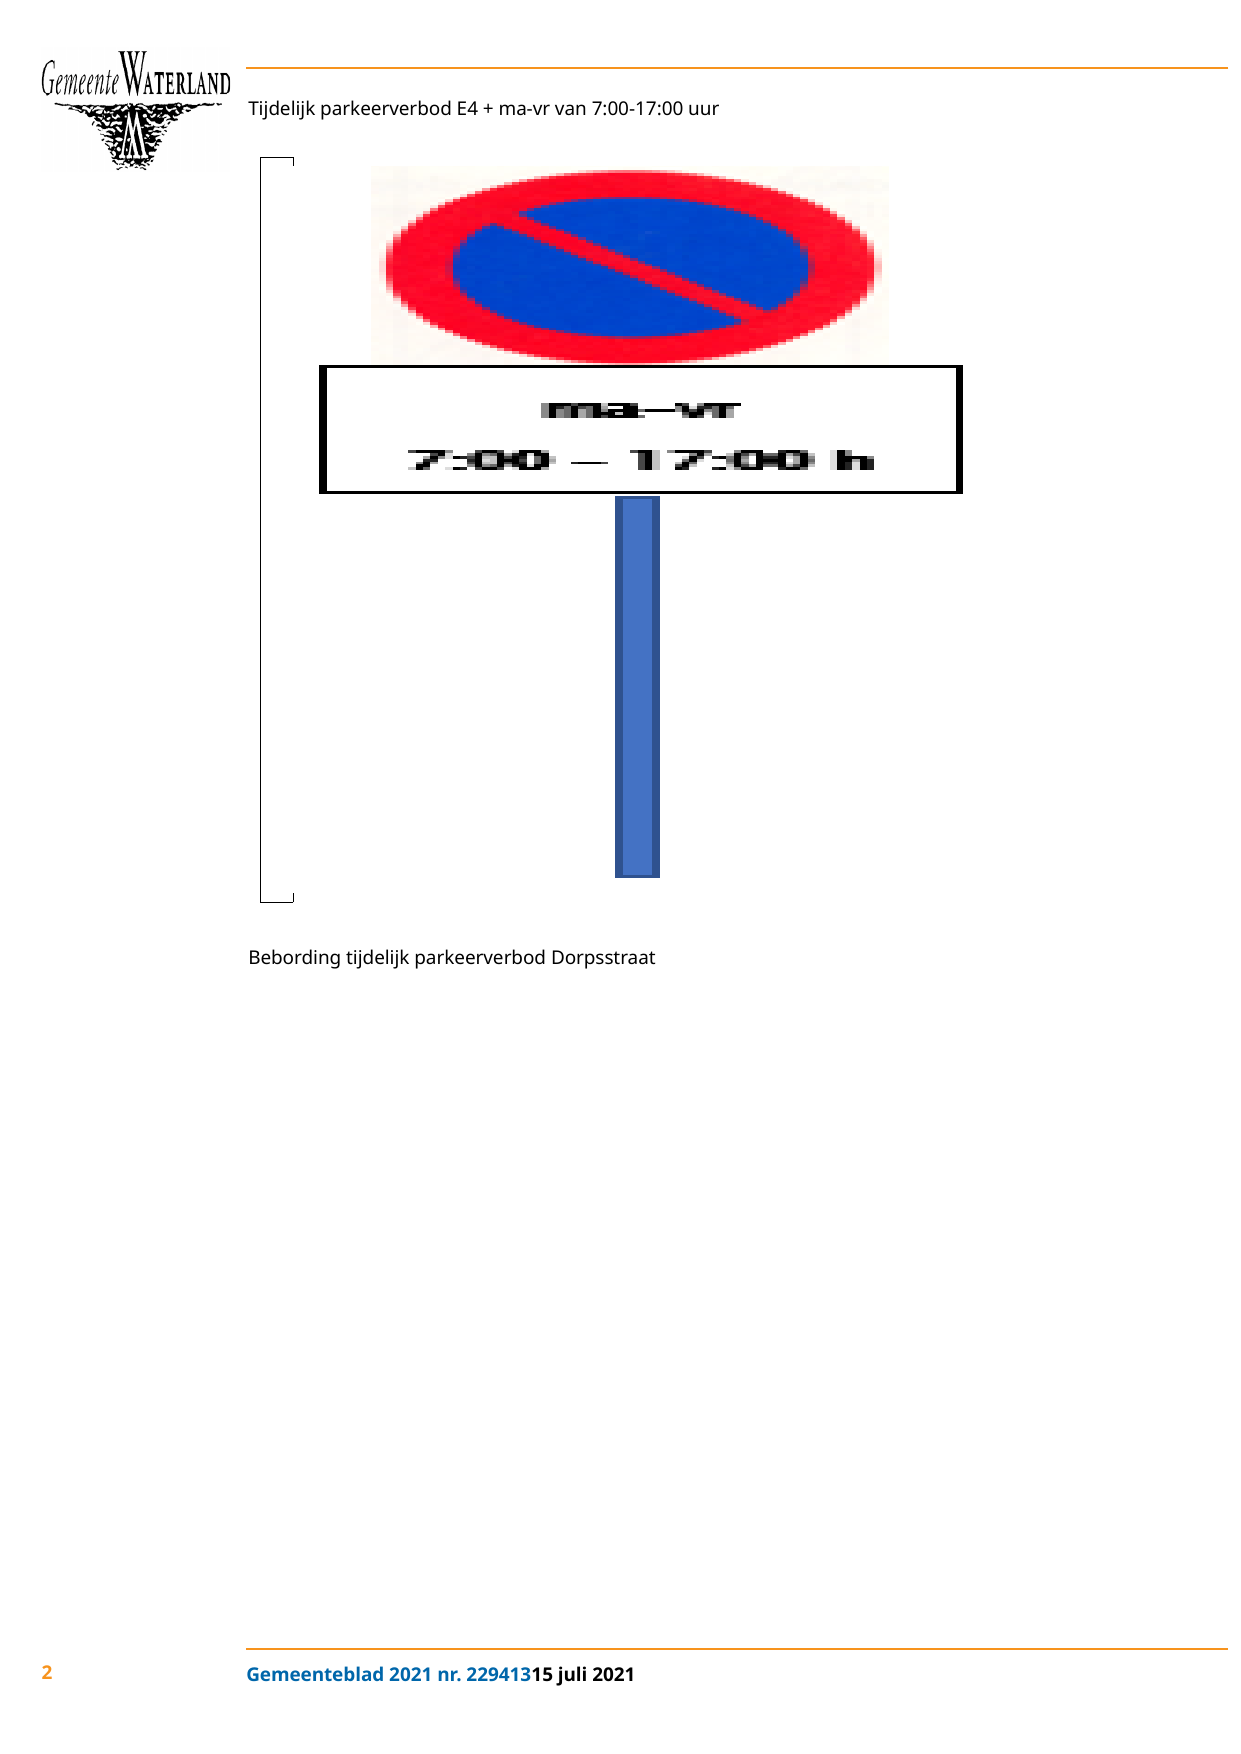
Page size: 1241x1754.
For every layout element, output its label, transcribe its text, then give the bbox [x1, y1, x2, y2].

picture [41, 47, 231, 172]
text Tijdelijk parkeerverbod E4 + ma-vr van 7:00-17:00 uur [248, 95, 1152, 121]
picture [268, 166, 1008, 893]
text Bebording tijdelijk parkeerverbod Dorpsstraat [248, 944, 1152, 970]
